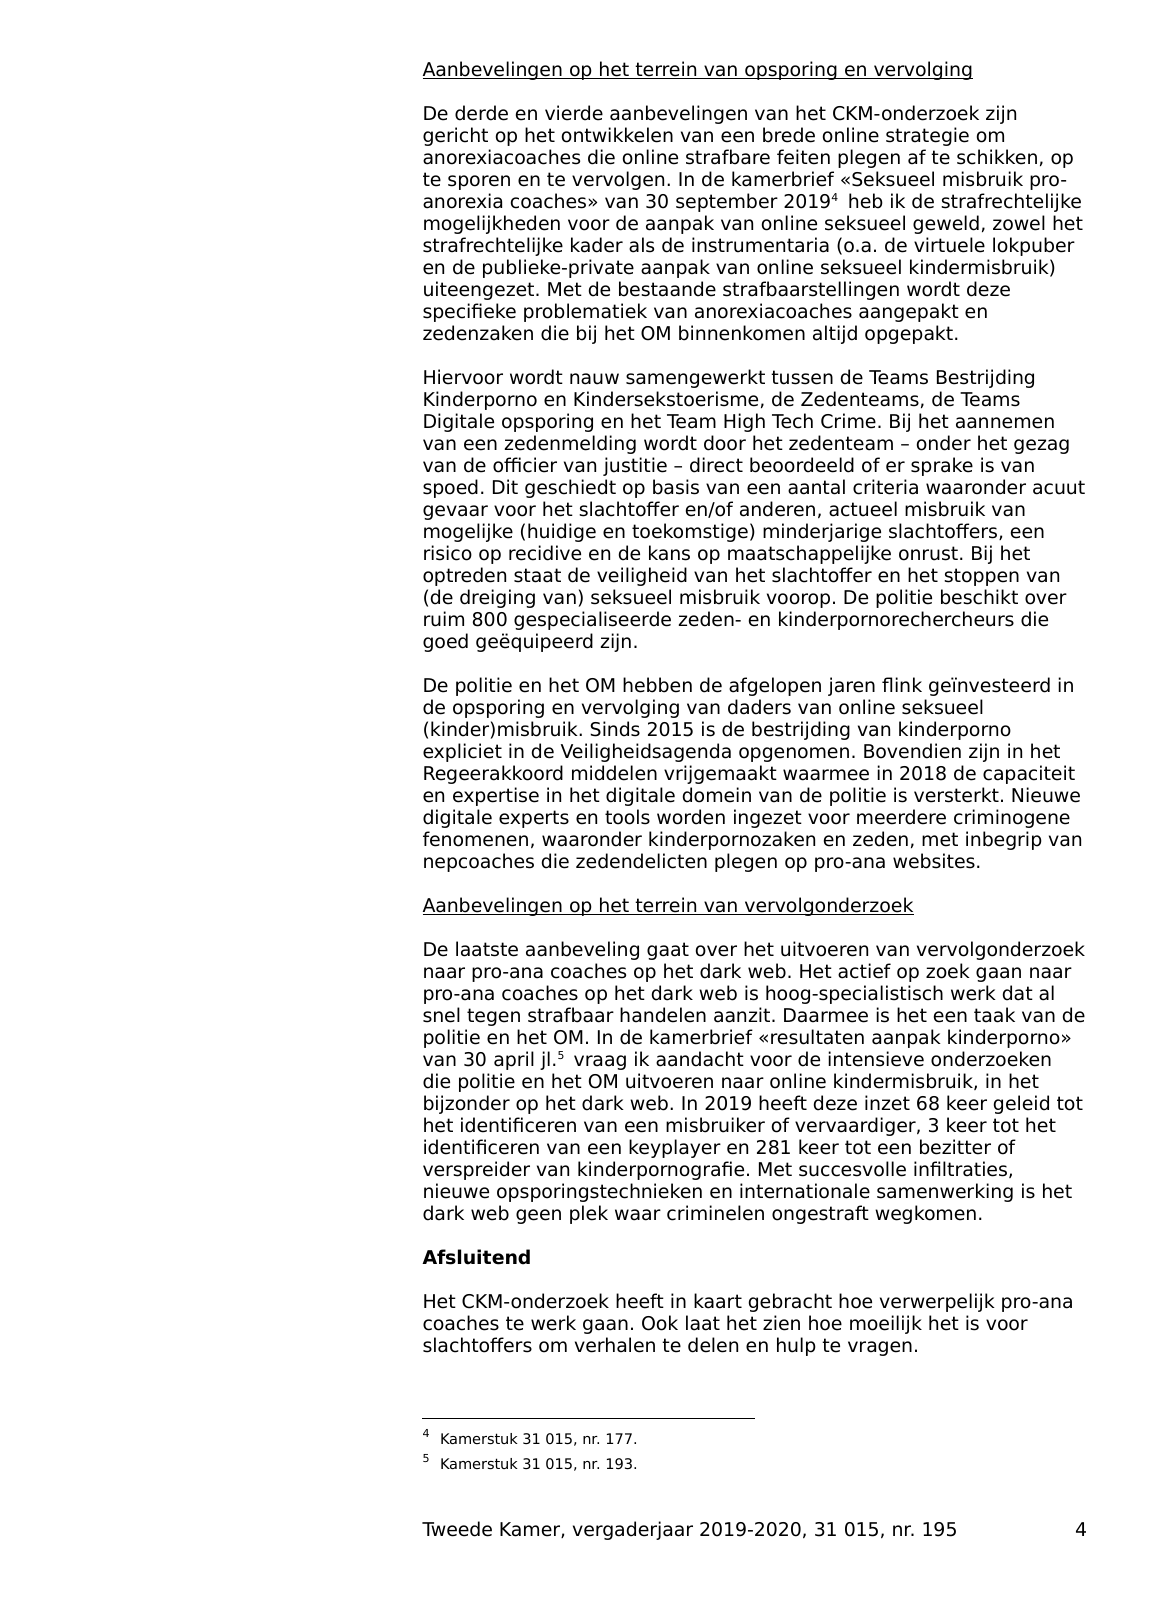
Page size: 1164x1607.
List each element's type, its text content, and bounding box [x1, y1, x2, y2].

text Hiervoor wordt nauw samengewerkt tussen de Teams Bestrijding Kinderporno en Kindersekstoerisme, de Zedenteams, de Teams Digitale opsporing en het Team High Tech Crime. Bij het aannemen van een zedenmelding wordt door het zedenteam – onder het gezag van de officier van justitie – direct beoordeeld of er sprake is van spoed. Dit geschiedt op basis van een aantal criteria waaronder acuut gevaar voor het slachtoffer en/of anderen, actueel misbruik van mogelijke (huidige en toekomstige) minderjarige slachtoffers, een risico op recidive en de kans op maatschappelijke onrust. Bij het optreden staat de veiligheid van het slachtoffer en het stoppen van (de dreiging van) seksueel misbruik voorop. De politie beschikt over ruim 800 gespecialiseerde zeden- en kinderpornorechercheurs die goed geëquipeerd zijn. [422, 367, 1087, 653]
subtitle Afsluitend [422, 1247, 1087, 1269]
text Kamerstuk 31 015, nr. 193. [422, 1452, 1087, 1474]
subtitle Aanbevelingen op het terrein van vervolgonderzoek [422, 895, 1087, 917]
text De politie en het OM hebben de afgelopen jaren flink geïnvesteerd in de opsporing en vervolging van daders van online seksueel (kinder)misbruik. Sinds 2015 is de bestrijding van kinderporno expliciet in de Veiligheidsagenda opgenomen. Bovendien zijn in het Regeerakkoord middelen vrijgemaakt waarmee in 2018 de capaciteit en expertise in het digitale domein van de politie is versterkt. Nieuwe digitale experts en tools worden ingezet voor meerdere criminogene fenomenen, waaronder kinderpornozaken en zeden, met inbegrip van nepcoaches die zedendelicten plegen op pro-ana websites. [422, 675, 1087, 873]
text Kamerstuk 31 015, nr. 177. [422, 1427, 1087, 1449]
text De laatste aanbeveling gaat over het uitvoeren van vervolgonderzoek naar pro-ana coaches op het dark web. Het actief op zoek gaan naar pro-ana coaches op het dark web is hoog-specialistisch werk dat al snel tegen strafbaar handelen aanzit. Daarmee is het een taak van de politie en het OM. In de kamerbrief «resultaten aanpak kinderporno» van 30 april jl. vraag ik aandacht voor de intensieve onderzoeken die politie en het OM uitvoeren naar online kindermisbruik, in het bijzonder op het dark web. In 2019 heeft deze inzet 68 keer geleid tot het identificeren van een misbruiker of vervaardiger, 3 keer tot het identificeren van een keyplayer en 281 keer tot een bezitter of verspreider van kinderpornografie. Met succesvolle infiltraties, nieuwe opsporingstechnieken en internationale samenwerking is het dark web geen plek waar criminelen ongestraft wegkomen. [422, 939, 1087, 1225]
text Het CKM-onderzoek heeft in kaart gebracht hoe verwerpelijk pro-ana coaches te werk gaan. Ook laat het zien hoe moeilijk het is voor slachtoffers om verhalen te delen en hulp te vragen. [422, 1291, 1087, 1357]
subtitle Aanbevelingen op het terrein van opsporing en vervolging [422, 59, 1087, 81]
text De derde en vierde aanbevelingen van het CKM-onderzoek zijn gericht op het ontwikkelen van een brede online strategie om anorexiacoaches die online strafbare feiten plegen af te schikken, op te sporen en te vervolgen. In de kamerbrief «Seksueel misbruik pro-anorexia coaches» van 30 september 2019 heb ik de strafrechtelijke mogelijkheden voor de aanpak van online seksueel geweld, zowel het strafrechtelijke kader als de instrumentaria (o.a. de virtuele lokpuber en de publieke-private aanpak van online seksueel kindermisbruik) uiteengezet. Met de bestaande strafbaarstellingen wordt deze specifieke problematiek van anorexiacoaches aangepakt en zedenzaken die bij het OM binnenkomen altijd opgepakt. [422, 103, 1087, 345]
